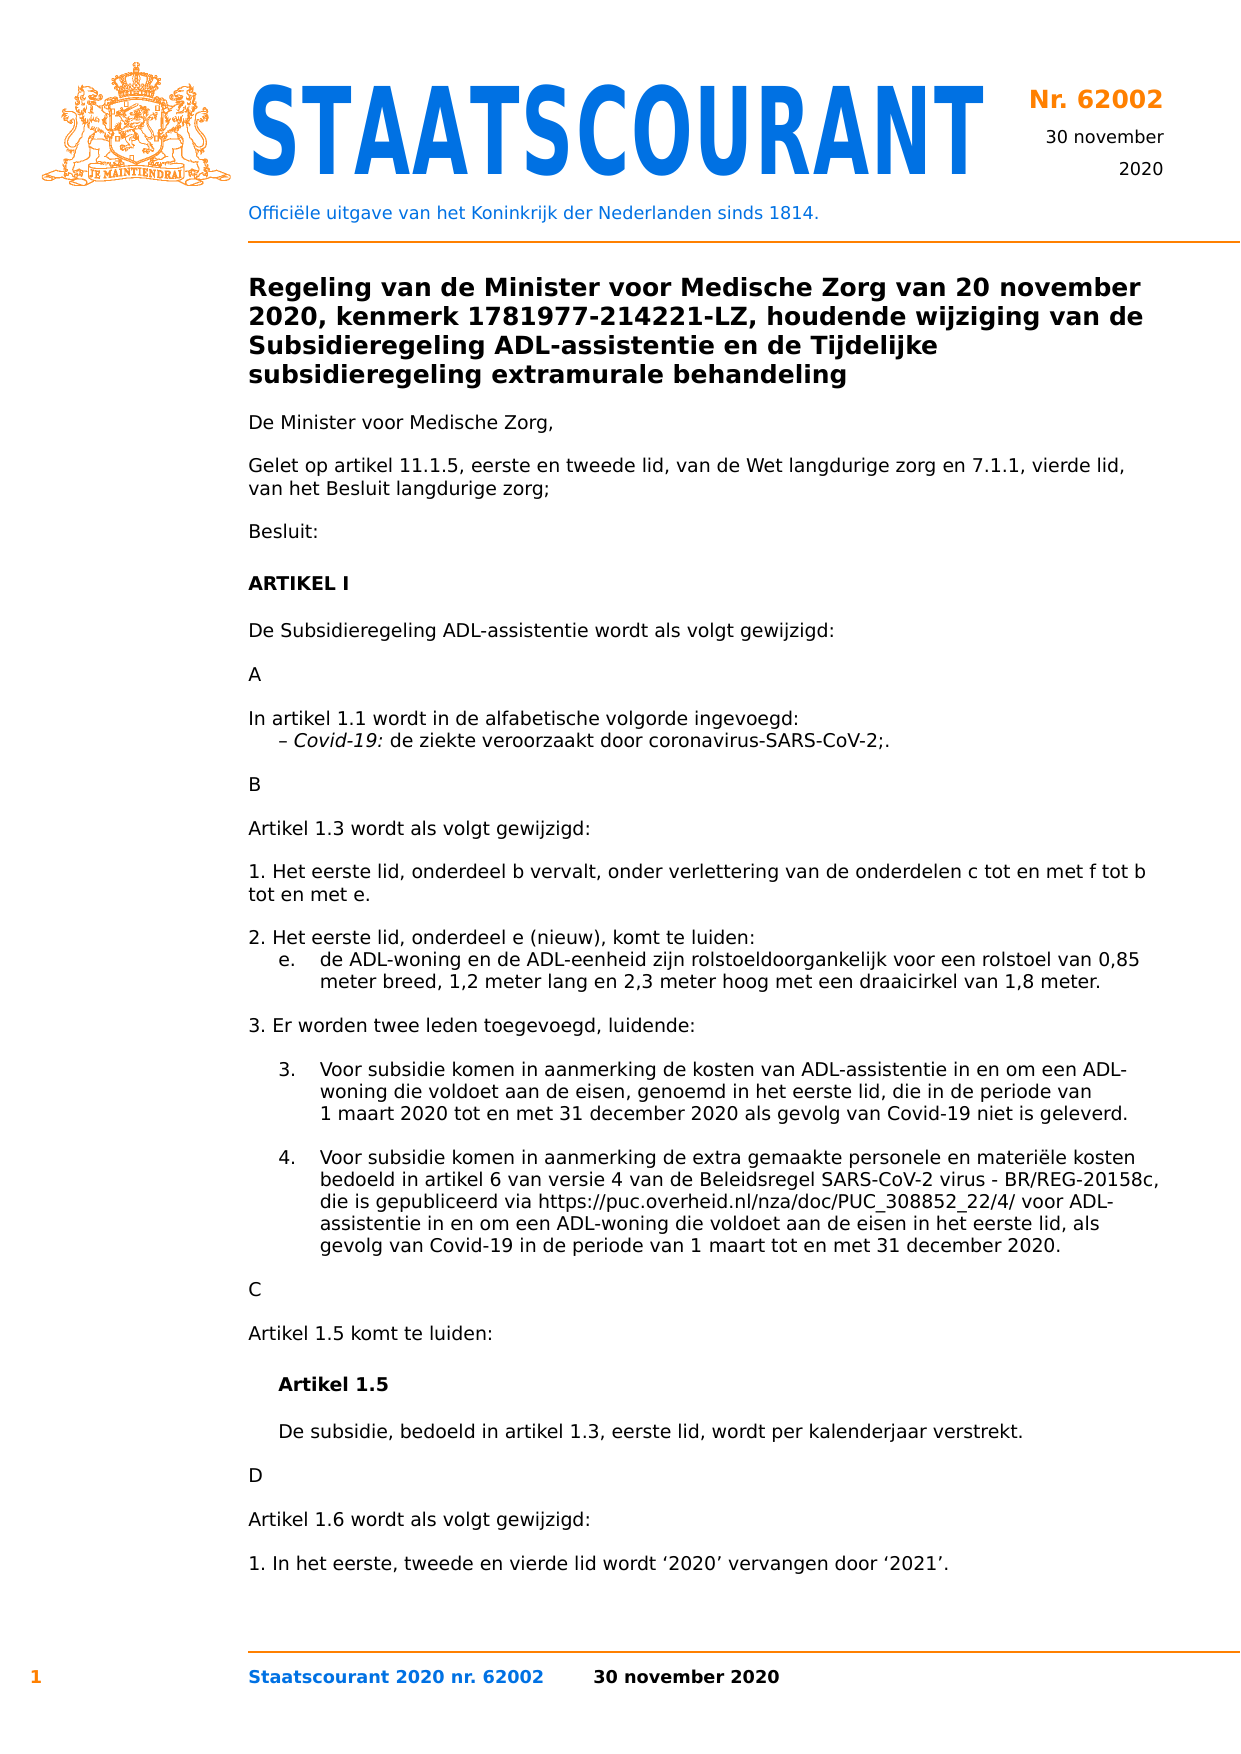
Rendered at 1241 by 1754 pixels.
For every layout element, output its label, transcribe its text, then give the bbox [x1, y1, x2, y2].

text A [248, 664, 1163, 686]
picture [41, 62, 231, 186]
text De Minister voor Medische Zorg, [248, 412, 1163, 433]
text 2. Het eerste lid, onderdeel e (nieuw), komt te luiden: [248, 927, 1163, 949]
table_header STAATSCOURANT [248, 62, 998, 203]
text – Covid-19: de ziekte veroorzaakt door coronavirus-SARS-CoV-2;. [278, 730, 1163, 752]
text 1. Het eerste lid, onderdeel b vervalt, onder verlettering van de onderdelen c tot en met f tot b tot en met e. [248, 861, 1163, 905]
text Artikel 1.6 wordt als volgt gewijzigd: [248, 1509, 1163, 1531]
text 1. In het eerste, tweede en vierde lid wordt ‘2020’ vervangen door ‘2021’. [248, 1553, 1163, 1575]
text De subsidie, bedoeld in artikel 1.3, eerste lid, wordt per kalenderjaar verstrekt. [278, 1421, 1163, 1443]
text Artikel 1.3 wordt als volgt gewijzigd: [248, 818, 1163, 839]
subtitle Artikel 1.5 [278, 1374, 1163, 1396]
text C [248, 1278, 1163, 1301]
table_header [25, 62, 248, 241]
text De Subsidieregeling ADL-assistentie wordt als volgt gewijzigd: [248, 620, 1163, 642]
table_cell 2020 [998, 153, 1240, 203]
subtitle Regeling van de Minister voor Medische Zorg van 20 november 2020, kenmerk 1781977-214221-LZ, houdende wijziging van de Subsidieregeling ADL-assistentie en de Tijdelijke subsidieregeling extramurale behandeling [248, 273, 1163, 390]
text 4. Voor subsidie komen in aanmerking de extra gemaakte personele en materiële kosten bedoeld in artikel 6 van versie 4 van de Beleidsregel SARS-CoV-2 virus - BR/REG-20158c, die is gepubliceerd via https://puc.overheid.nl/nza/doc/PUC_308852_22/4/ voor ADL-assistentie in en om een ADL-woning die voldoet aan de eisen in het eerste lid, als gevolg van Covid-19 in de periode van 1 maart tot en met 31 december 2020. [278, 1147, 1163, 1257]
subtitle ARTIKEL I [248, 573, 1163, 595]
text Besluit: [248, 521, 1163, 543]
text 3. Er worden twee leden toegevoegd, luidende: [248, 1015, 1163, 1037]
text e. de ADL-woning en de ADL-eenheid zijn rolstoeldoorgankelijk voor een rolstoel van 0,85 meter breed, 1,2 meter lang en 2,3 meter hoog met een draaicirkel van 1,8 meter. [278, 949, 1163, 993]
text Gelet op artikel 11.1.5, eerste en tweede lid, van de Wet langdurige zorg en 7.1.1, vierde lid, van het Besluit langdurige zorg; [248, 455, 1163, 499]
table_cell Officiële uitgave van het Koninkrijk der Nederlanden sinds 1814. [248, 203, 1240, 241]
text In artikel 1.1 wordt in de alfabetische volgorde ingevoegd: [248, 708, 1163, 730]
table_cell 30 november [998, 121, 1240, 153]
text D [248, 1465, 1163, 1487]
text 3. Voor subsidie komen in aanmerking de kosten van ADL-assistentie in en om een ADL-woning die voldoet aan de eisen, genoemd in het eerste lid, die in de periode van 1 maart 2020 tot en met 31 december 2020 als gevolg van Covid-19 niet is geleverd. [278, 1059, 1163, 1125]
text Artikel 1.5 komt te luiden: [248, 1322, 1163, 1344]
text B [248, 774, 1163, 796]
table_header Nr. 62002 [998, 62, 1240, 121]
